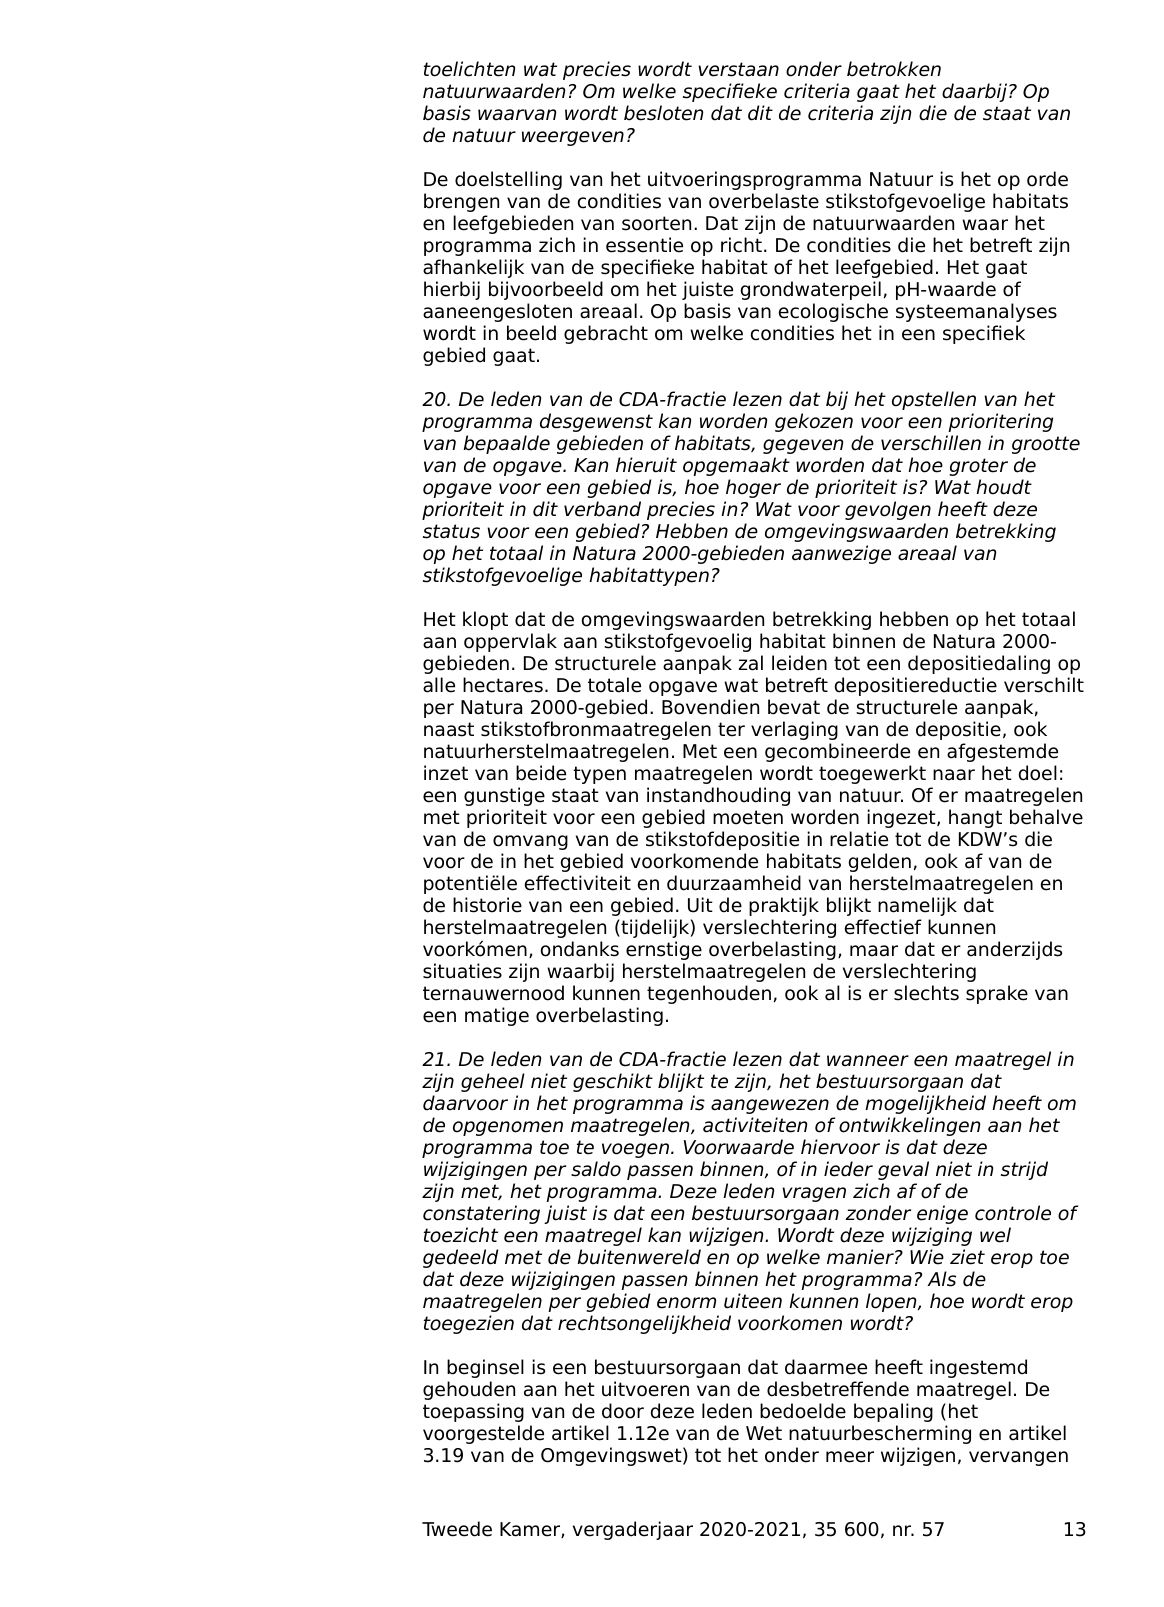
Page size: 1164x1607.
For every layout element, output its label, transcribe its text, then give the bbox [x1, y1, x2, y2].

text toelichten wat precies wordt verstaan onder betrokken natuurwaarden? Om welke specifieke criteria gaat het daarbij? Op basis waarvan wordt besloten dat dit de criteria zijn die de staat van de natuur weergeven? [422, 59, 1087, 147]
text De doelstelling van het uitvoeringsprogramma Natuur is het op orde brengen van de condities van overbelaste stikstofgevoelige habitats en leefgebieden van soorten. Dat zijn de natuurwaarden waar het programma zich in essentie op richt. De condities die het betreft zijn afhankelijk van de specifieke habitat of het leefgebied. Het gaat hierbij bijvoorbeeld om het juiste grondwaterpeil, pH-waarde of aaneengesloten areaal. Op basis van ecologische systeemanalyses wordt in beeld gebracht om welke condities het in een specifiek gebied gaat. [422, 169, 1087, 367]
text 21. De leden van de CDA-fractie lezen dat wanneer een maatregel in zijn geheel niet geschikt blijkt te zijn, het bestuursorgaan dat daarvoor in het programma is aangewezen de mogelijkheid heeft om de opgenomen maatregelen, activiteiten of ontwikkelingen aan het programma toe te voegen. Voorwaarde hiervoor is dat deze wijzigingen per saldo passen binnen, of in ieder geval niet in strijd zijn met, het programma. Deze leden vragen zich af of de constatering juist is dat een bestuursorgaan zonder enige controle of toezicht een maatregel kan wijzigen. Wordt deze wijziging wel gedeeld met de buitenwereld en op welke manier? Wie ziet erop toe dat deze wijzigingen passen binnen het programma? Als de maatregelen per gebied enorm uiteen kunnen lopen, hoe wordt erop toegezien dat rechtsongelijkheid voorkomen wordt? [422, 1049, 1087, 1335]
text 20. De leden van de CDA-fractie lezen dat bij het opstellen van het programma desgewenst kan worden gekozen voor een prioritering van bepaalde gebieden of habitats, gegeven de verschillen in grootte van de opgave. Kan hieruit opgemaakt worden dat hoe groter de opgave voor een gebied is, hoe hoger de prioriteit is? Wat houdt prioriteit in dit verband precies in? Wat voor gevolgen heeft deze status voor een gebied? Hebben de omgevingswaarden betrekking op het totaal in Natura 2000-gebieden aanwezige areaal van stikstofgevoelige habitattypen? [422, 389, 1087, 587]
text Het klopt dat de omgevingswaarden betrekking hebben op het totaal aan oppervlak aan stikstofgevoelig habitat binnen de Natura 2000-gebieden. De structurele aanpak zal leiden tot een depositiedaling op alle hectares. De totale opgave wat betreft depositiereductie verschilt per Natura 2000-gebied. Bovendien bevat de structurele aanpak, naast stikstofbronmaatregelen ter verlaging van de depositie, ook natuurherstelmaatregelen. Met een gecombineerde en afgestemde inzet van beide typen maatregelen wordt toegewerkt naar het doel: een gunstige staat van instandhouding van natuur. Of er maatregelen met prioriteit voor een gebied moeten worden ingezet, hangt behalve van de omvang van de stikstofdepositie in relatie tot de KDW’s die voor de in het gebied voorkomende habitats gelden, ook af van de potentiële effectiviteit en duurzaamheid van herstelmaatregelen en de historie van een gebied. Uit de praktijk blijkt namelijk dat herstelmaatregelen (tijdelijk) verslechtering effectief kunnen voorkómen, ondanks ernstige overbelasting, maar dat er anderzijds situaties zijn waarbij herstelmaatregelen de verslechtering ternauwernood kunnen tegenhouden, ook al is er slechts sprake van een matige overbelasting. [422, 609, 1087, 1027]
text In beginsel is een bestuursorgaan dat daarmee heeft ingestemd gehouden aan het uitvoeren van de desbetreffende maatregel. De toepassing van de door deze leden bedoelde bepaling (het voorgestelde artikel 1.12e van de Wet natuurbescherming en artikel 3.19 van de Omgevingswet) tot het onder meer wijzigen, vervangen [422, 1357, 1087, 1467]
